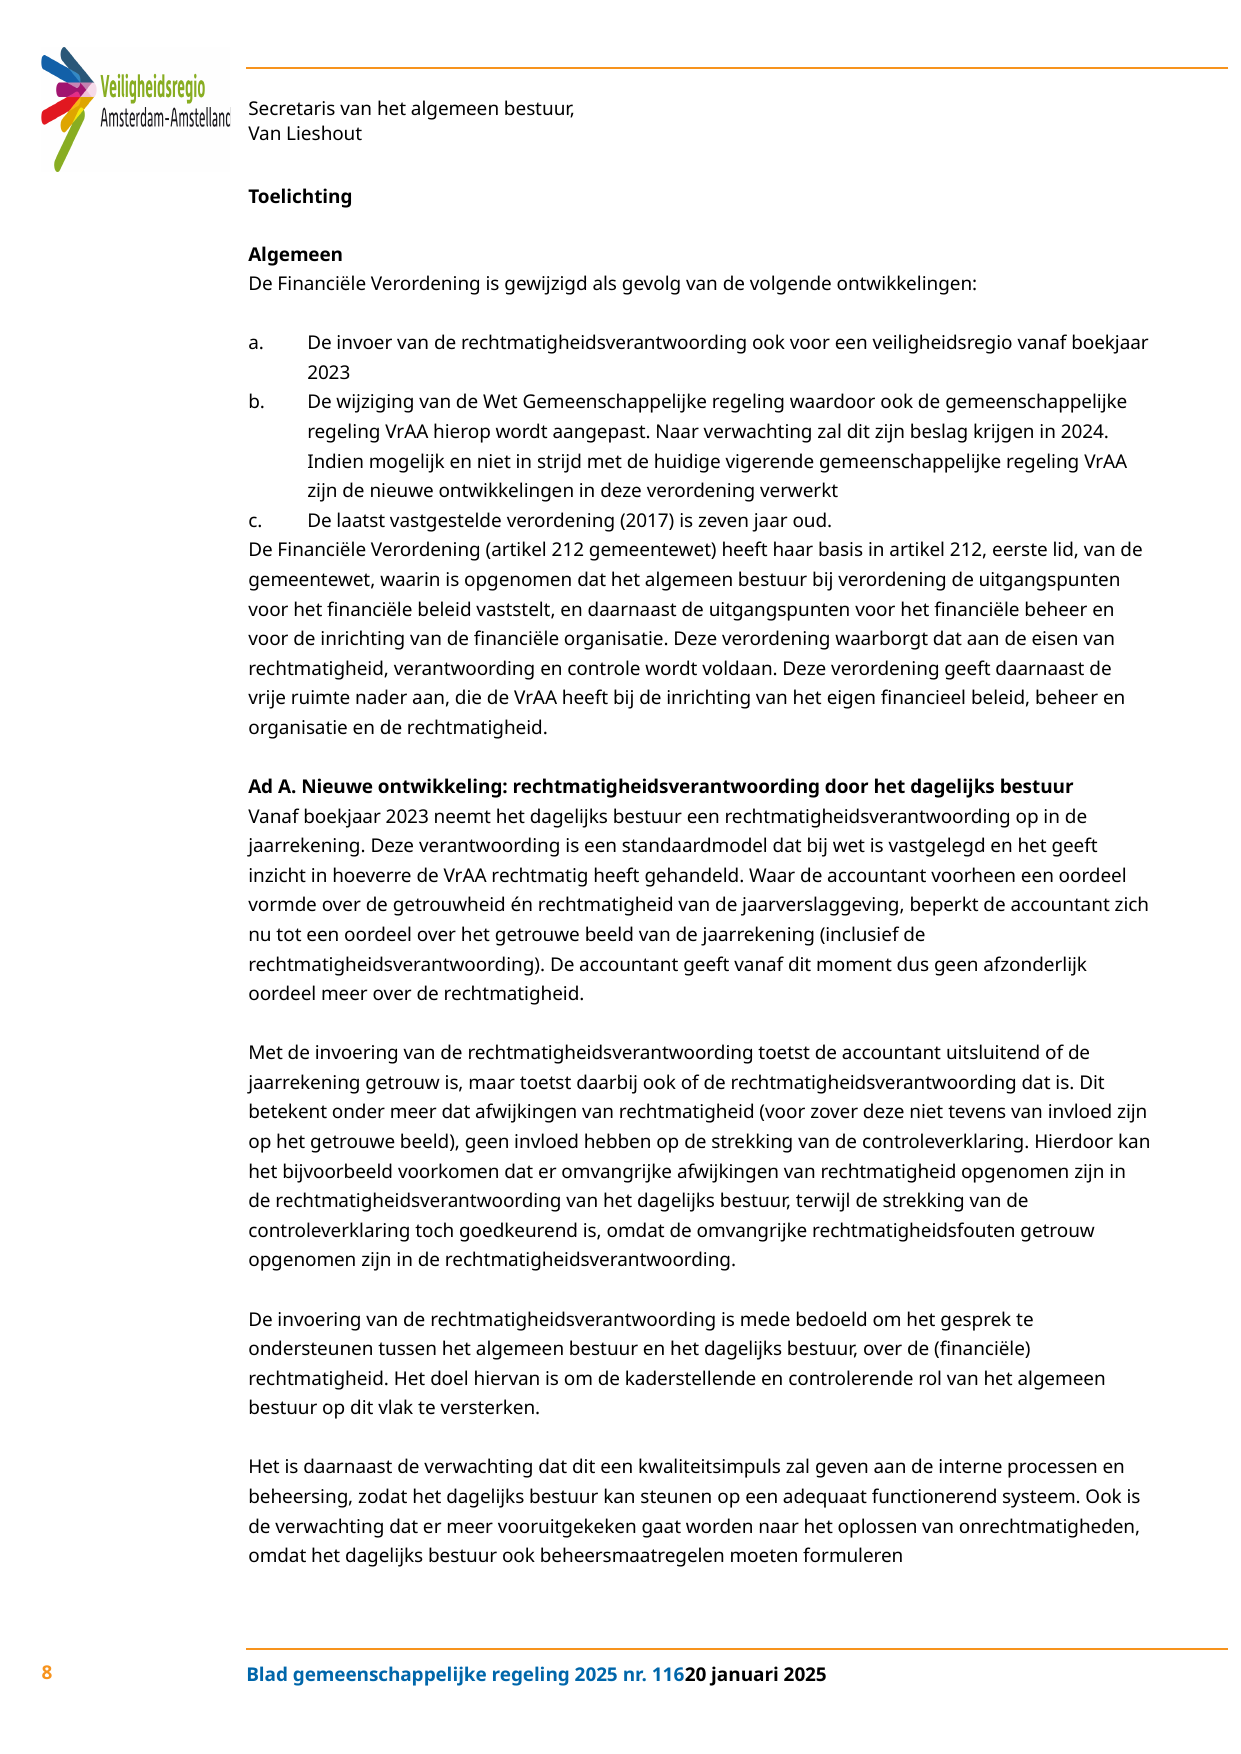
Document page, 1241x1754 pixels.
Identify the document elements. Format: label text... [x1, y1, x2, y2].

text Het is daarnaast de verwachting dat dit een kwaliteitsimpuls zal geven aan de interne processen en beheersing, zodat het dagelijks bestuur kan steunen op een adequaat functionerend systeem. Ook is de verwachting dat er meer vooruitgekeken gaat worden naar het oplossen van onrechtmatigheden, omdat het dagelijks bestuur ook beheersmaatregelen moeten formuleren [248, 1454, 1152, 1568]
text De invoering van de rechtmatigheidsverantwoording is mede bedoeld om het gesprek te ondersteunen tussen het algemeen bestuur en het dagelijks bestuur, over de (financiële) rechtmatigheid. Het doel hiervan is om de kaderstellende en controlerende rol van het algemeen bestuur op dit vlak te versterken. [248, 1306, 1152, 1420]
text Algemeen [248, 241, 1152, 267]
text Vanaf boekjaar 2023 neemt het dagelijks bestuur een rechtmatigheidsverantwoording op in de jaarrekening. Deze verantwoording is een standaardmodel dat bij wet is vastgelegd en het geeft inzicht in hoeverre de VrAA rechtmatig heeft gehandeld. Waar de accountant voorheen een oordeel vormde over de getrouwheid én rechtmatigheid van de jaarverslaggeving, beperkt de accountant zich nu tot een oordeel over het getrouwe beeld van de jaarrekening (inclusief de rechtmatigheidsverantwoording). De accountant geeft vanaf dit moment dus geen afzonderlijk oordeel meer over de rechtmatigheid. [248, 803, 1152, 1006]
picture [41, 47, 231, 172]
list De invoer van de rechtmatigheidsverantwoording ook voor een veiligheidsregio vanaf boekjaar 2023 [248, 329, 1152, 385]
list De laatst vastgestelde verordening (2017) is zeven jaar oud. [248, 507, 1152, 533]
text Secretaris van het algemeen bestuur, [248, 95, 1152, 121]
text Toelichting [248, 172, 1152, 212]
text De Financiële Verordening (artikel 212 gemeentewet) heeft haar basis in artikel 212, eerste lid, van de gemeentewet, waarin is opgenomen dat het algemeen bestuur bij verordening de uitgangspunten voor het financiële beleid vaststelt, en daarnaast de uitgangspunten voor het financiële beheer en voor de inrichting van de financiële organisatie. Deze verordening waarborgt dat aan de eisen van rechtmatigheid, verantwoording en controle wordt voldaan. Deze verordening geeft daarnaast de vrije ruimte nader aan, die de VrAA heeft bij de inrichting van het eigen financieel beleid, beheer en organisatie en de rechtmatigheid. [248, 537, 1152, 740]
text Met de invoering van de rechtmatigheidsverantwoording toetst de accountant uitsluitend of de jaarrekening getrouw is, maar toetst daarbij ook of de rechtmatigheidsverantwoording dat is. Dit betekent onder meer dat afwijkingen van rechtmatigheid (voor zover deze niet tevens van invloed zijn op het getrouwe beeld), geen invloed hebben op de strekking van de controleverklaring. Hierdoor kan het bijvoorbeeld voorkomen dat er omvangrijke afwijkingen van rechtmatigheid opgenomen zijn in de rechtmatigheidsverantwoording van het dagelijks bestuur, terwijl de strekking van de controleverklaring toch goedkeurend is, omdat de omvangrijke rechtmatigheidsfouten getrouw opgenomen zijn in de rechtmatigheidsverantwoording. [248, 1039, 1152, 1272]
text Ad A. Nieuwe ontwikkeling: rechtmatigheidsverantwoording door het dagelijks bestuur [248, 773, 1152, 799]
list De wijziging van de Wet Gemeenschappelijke regeling waardoor ook de gemeenschappelijke regeling VrAA hierop wordt aangepast. Naar verwachting zal dit zijn beslag krijgen in 2024. Indien mogelijk en niet in strijd met de huidige vigerende gemeenschappelijke regeling VrAA zijn de nieuwe ontwikkelingen in deze verordening verwerkt [248, 389, 1152, 503]
text Van Lieshout [248, 121, 1152, 146]
text De Financiële Verordening is gewijzigd als gevolg van de volgende ontwikkelingen: [248, 270, 1152, 296]
